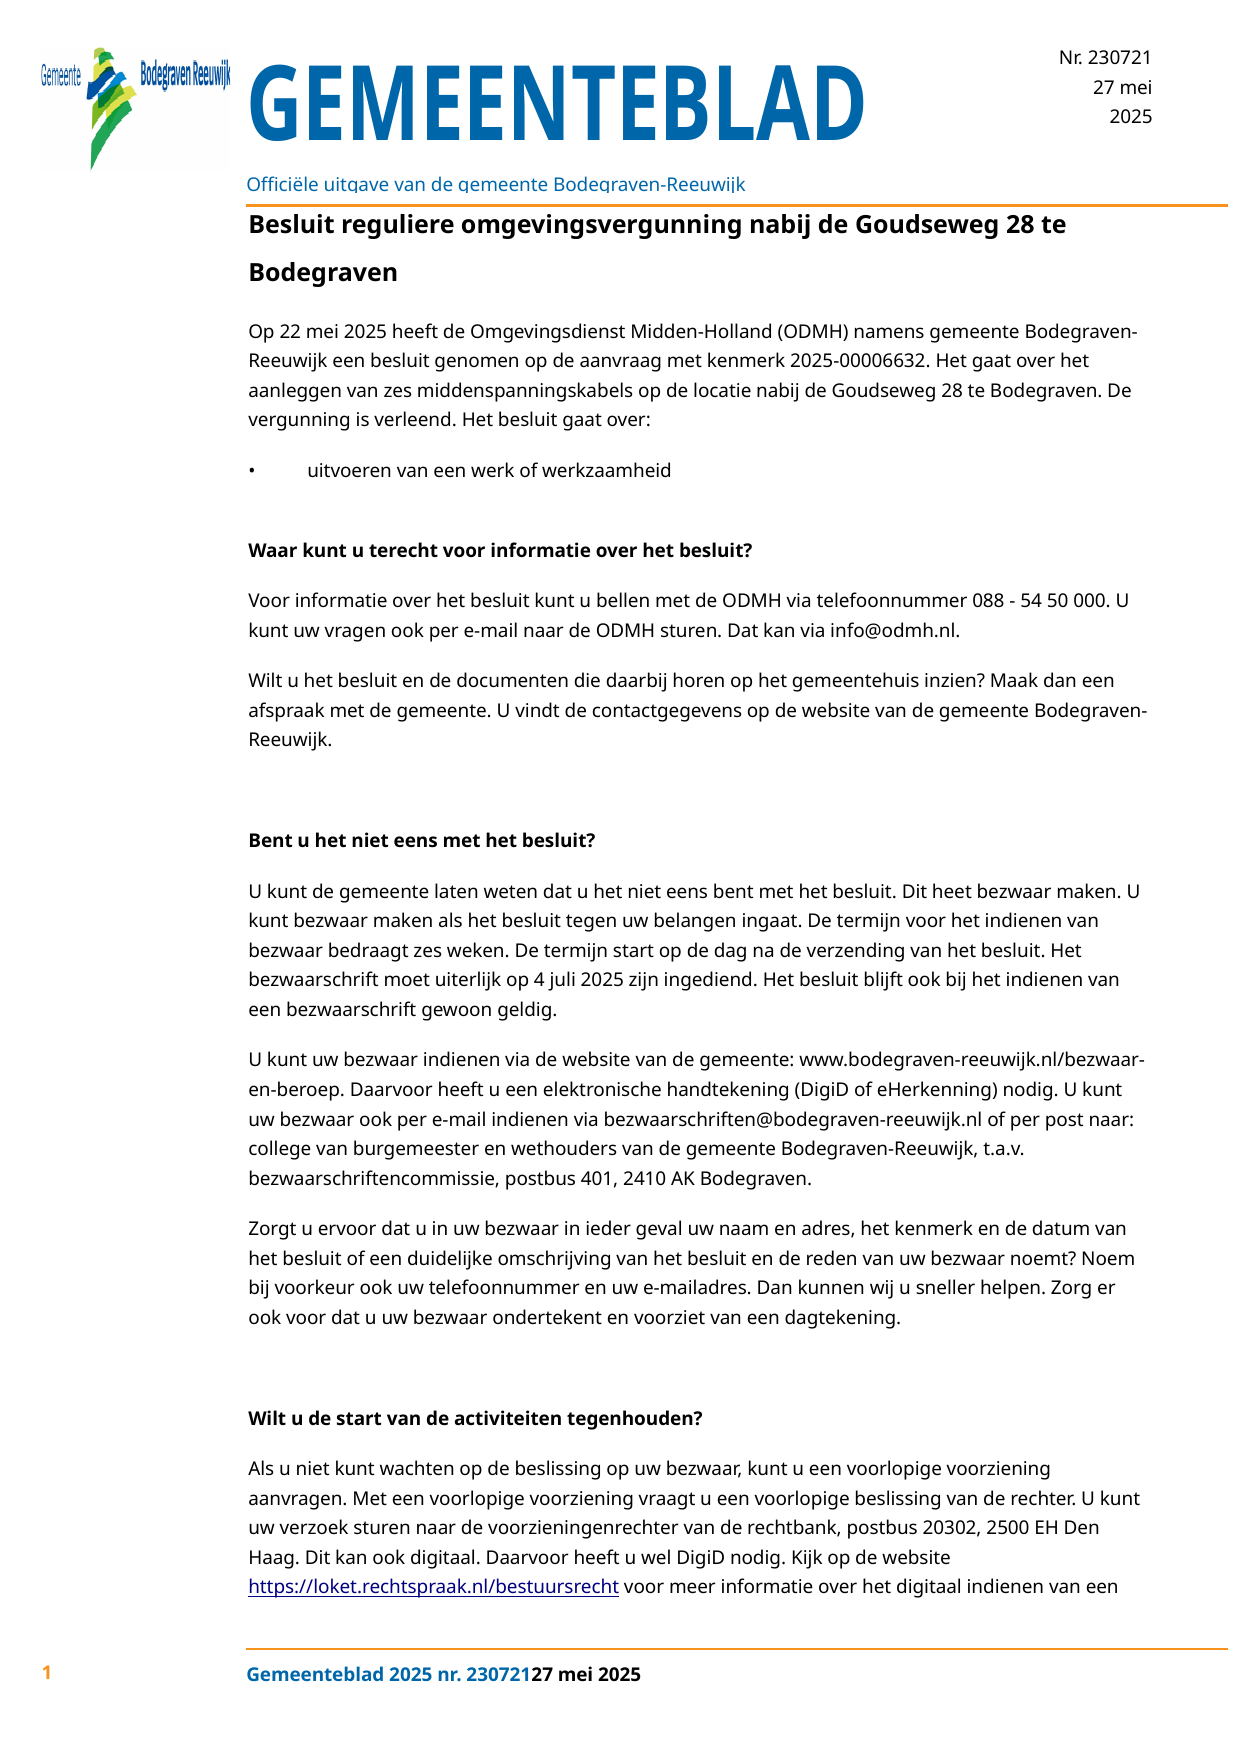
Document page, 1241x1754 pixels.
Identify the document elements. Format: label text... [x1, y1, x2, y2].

text Op 22 mei 2025 heeft de Omgevingsdienst Midden-Holland (ODMH) namens gemeente Bodegraven-Reeuwijk een besluit genomen op de aanvraag met kenmerk 2025-00006632. Het gaat over het aanleggen van zes middenspanningskabels op de locatie nabij de Goudseweg 28 te Bodegraven. De vergunning is verleend. Het besluit gaat over: [248, 318, 1152, 432]
text Bent u het niet eens met het besluit? [248, 827, 1152, 853]
list uitvoeren van een werk of werkzaamheid [248, 457, 1152, 483]
text Besluit reguliere omgevingsvergunning nabij de Goudseweg 28 te Bodegraven [248, 207, 1152, 288]
text Als u niet kunt wachten op de beslissing op uw bezwaar, kunt u een voorlopige voorziening aanvragen. Met een voorlopige voorziening vraagt u een voorlopige beslissing van de rechter. U kunt uw verzoek sturen naar de voorzieningenrechter van de rechtbank, postbus 20302, 2500 EH Den Haag. Dit kan ook digitaal. Daarvoor heeft u wel DigiD nodig. Kijk op de website https://loket.rechtspraak.nl/bestuursrecht voor meer informatie over het digitaal indienen van een [248, 1455, 1152, 1599]
picture [41, 47, 231, 172]
text Waar kunt u terecht voor informatie over het besluit? [248, 537, 1152, 563]
text Voor informatie over het besluit kunt u bellen met de ODMH via telefoonnummer 088 - 54 50 000. U kunt uw vragen ook per e-mail naar de ODMH sturen. Dat kan via info@odmh.nl. [248, 587, 1152, 643]
text Wilt u het besluit en de documenten die daarbij horen op het gemeentehuis inzien? Maak dan een afspraak met de gemeente. U vindt de contactgegevens op de website van de gemeente Bodegraven-Reeuwijk. [248, 667, 1152, 752]
text U kunt uw bezwaar indienen via de website van de gemeente: www.bodegraven-reeuwijk.nl/bezwaar-en-beroep. Daarvoor heeft u een elektronische handtekening (DigiD of eHerkenning) nodig. U kunt uw bezwaar ook per e-mail indienen via bezwaarschriften@bodegraven-reeuwijk.nl of per post naar: college van burgemeester en wethouders van de gemeente Bodegraven-Reeuwijk, t.a.v. bezwaarschriftencommissie, postbus 401, 2410 AK Bodegraven. [248, 1047, 1152, 1191]
text Zorgt u ervoor dat u in uw bezwaar in ieder geval uw naam en adres, het kenmerk en de datum van het besluit of een duidelijke omschrijving van het besluit en de reden van uw bezwaar noemt? Noem bij voorkeur ook uw telefoonnummer en uw e-mailadres. Dan kunnen wij u sneller helpen. Zorg er ook voor dat u uw bezwaar ondertekent en voorziet van een dagtekening. [248, 1215, 1152, 1330]
text U kunt de gemeente laten weten dat u het niet eens bent met het besluit. Dit heet bezwaar maken. U kunt bezwaar maken als het besluit tegen uw belangen ingaat. De termijn voor het indienen van bezwaar bedraagt zes weken. De termijn start op de dag na de verzending van het besluit. Het bezwaarschrift moet uiterlijk op 4 juli 2025 zijn ingediend. Het besluit blijft ook bij het indienen van een bezwaarschrift gewoon geldig. [248, 878, 1152, 1022]
text Wilt u de start van de activiteiten tegenhouden? [248, 1405, 1152, 1431]
